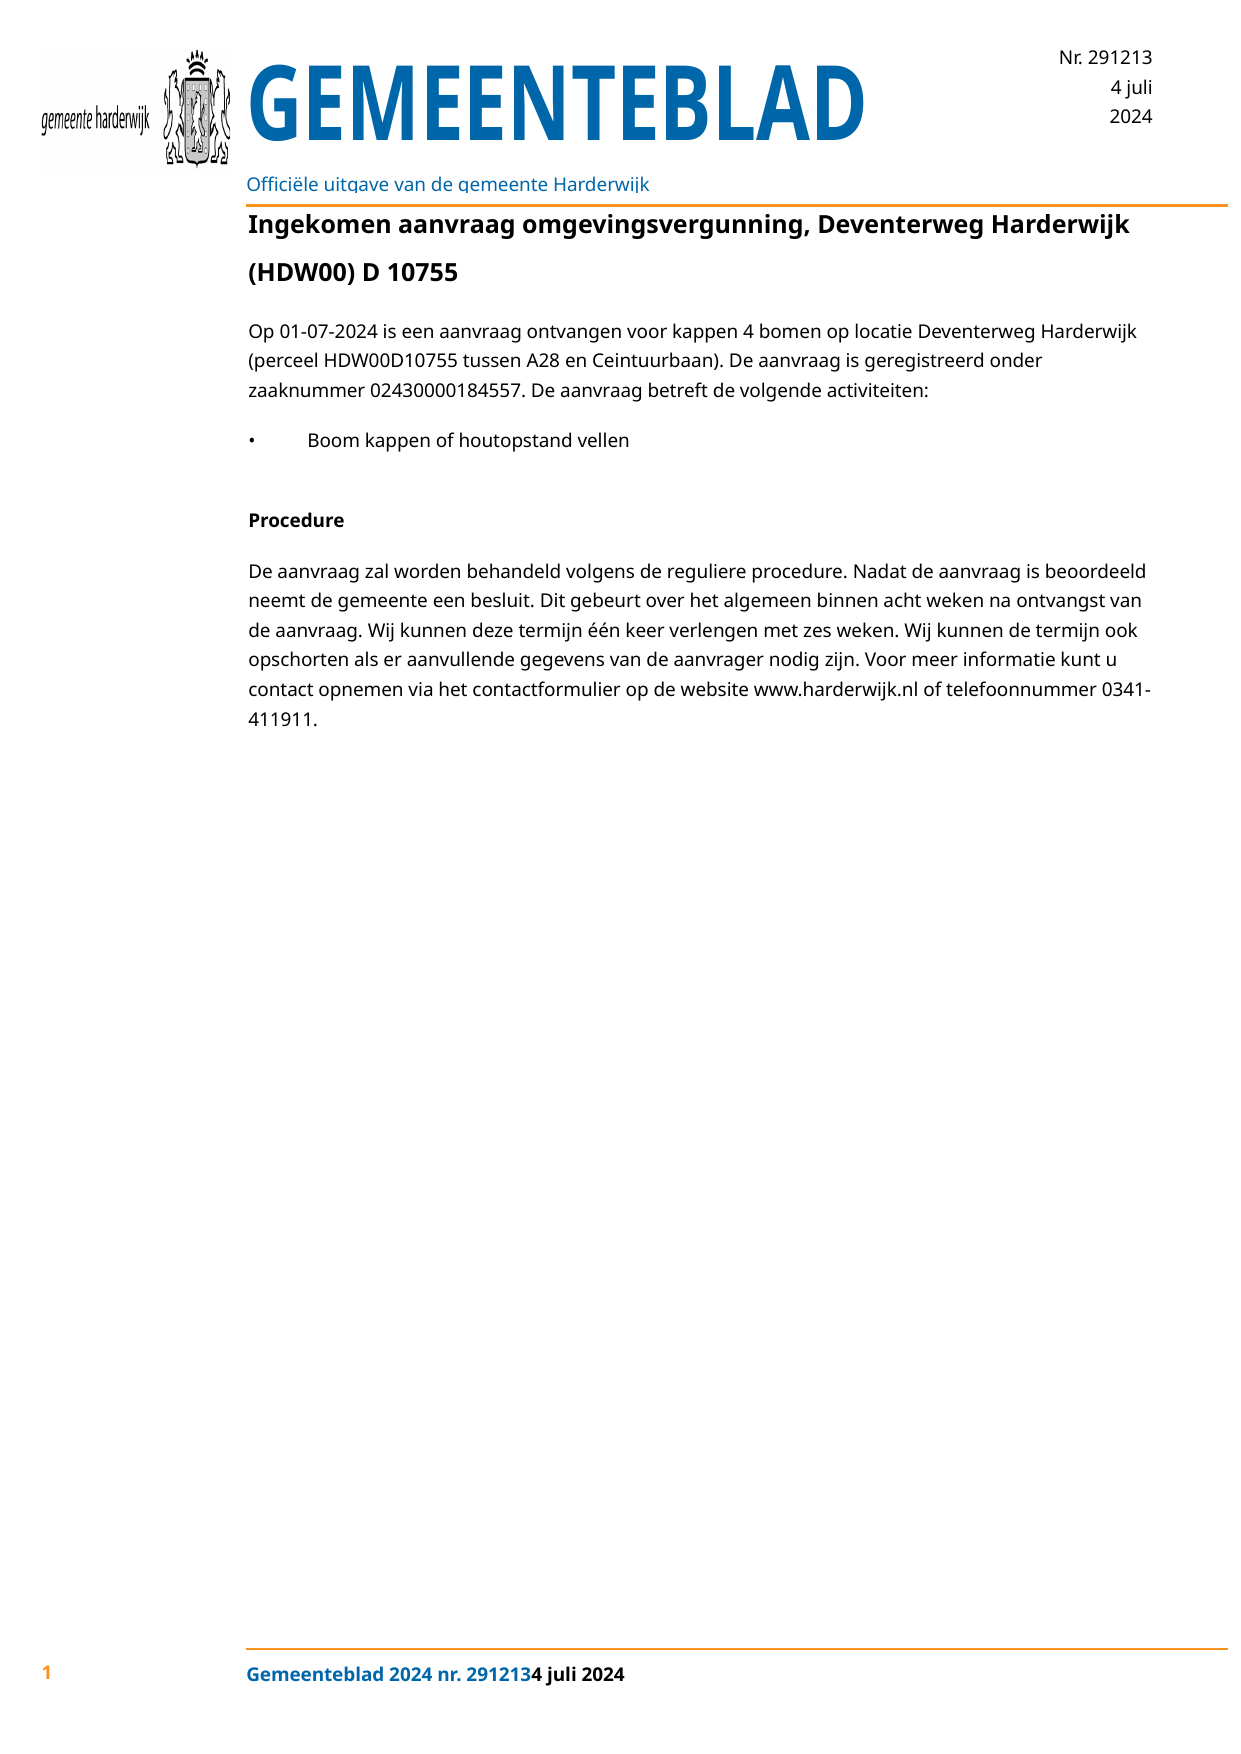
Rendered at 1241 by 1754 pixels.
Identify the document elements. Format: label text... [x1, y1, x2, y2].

list Boom kappen of houtopstand vellen [248, 427, 1152, 453]
text Ingekomen aanvraag omgevingsvergunning, Deventerweg Harderwijk (HDW00) D 10755 [248, 207, 1152, 288]
text Op 01-07-2024 is een aanvraag ontvangen voor kappen 4 bomen op locatie Deventerweg Harderwijk (perceel HDW00D10755 tussen A28 en Ceintuurbaan). De aanvraag is geregistreerd onder zaaknummer 02430000184557. De aanvraag betreft de volgende activiteiten: [248, 318, 1152, 403]
text Procedure [248, 507, 1152, 533]
text De aanvraag zal worden behandeld volgens de reguliere procedure. Nadat de aanvraag is beoordeeld neemt de gemeente een besluit. Dit gebeurt over het algemeen binnen acht weken na ontvangst van de aanvraag. Wij kunnen deze termijn één keer verlengen met zes weken. Wij kunnen de termijn ook opschorten als er aanvullende gegevens van de aanvrager nodig zijn. Voor meer informatie kunt u contact opnemen via het contactformulier op de website www.harderwijk.nl of telefoonnummer 0341-411911. [248, 558, 1152, 732]
picture [41, 47, 231, 172]
